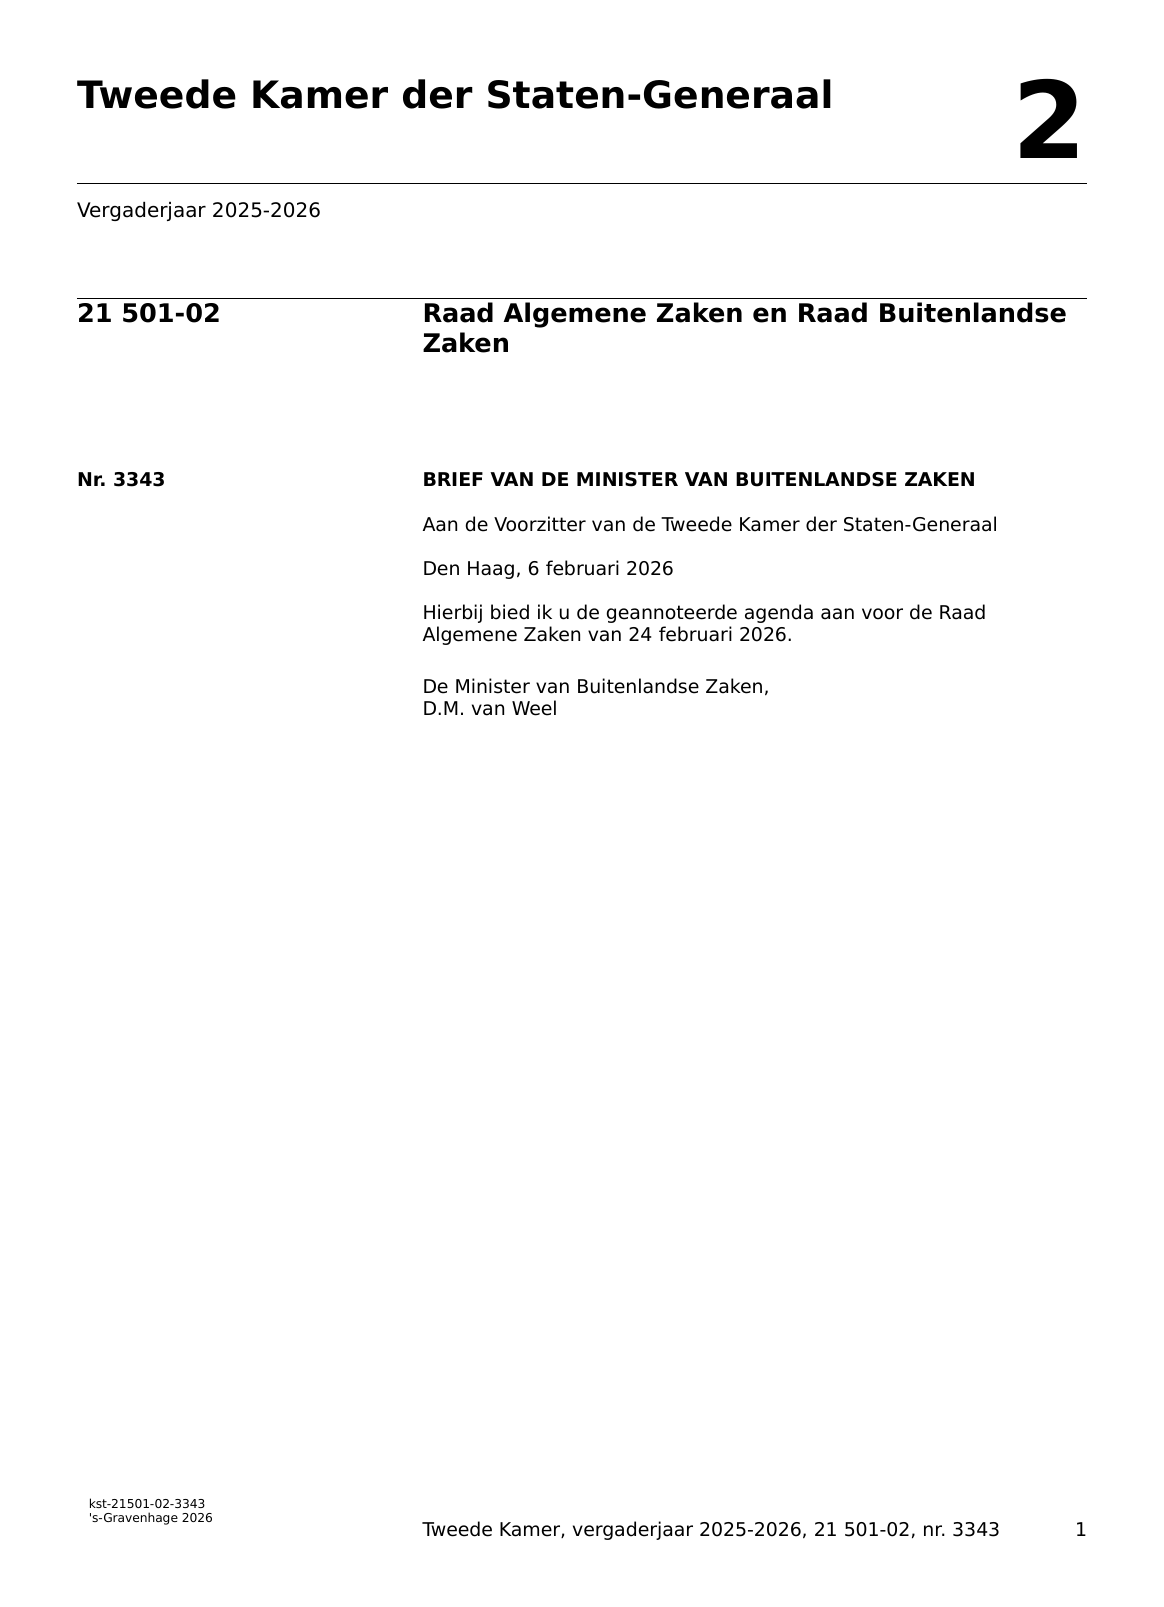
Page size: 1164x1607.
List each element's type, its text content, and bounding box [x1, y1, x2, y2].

text kst-21501-02-3343 [88, 1497, 323, 1511]
table_cell Vergaderjaar 2025-2026 [77, 184, 1087, 298]
text De Minister van Buitenlandse Zaken, D.M. van Weel [422, 676, 1087, 720]
table_header Tweede Kamer der Staten-Generaal [77, 59, 886, 183]
subtitle 21 501-02 Raad Algemene Zaken en Raad Buitenlandse Zaken [77, 299, 1087, 358]
text Den Haag, 6 februari 2026 [422, 558, 1087, 580]
subtitle Nr. 3343 BRIEF VAN DE MINISTER VAN BUITENLANDSE ZAKEN [77, 469, 1087, 491]
text Aan de Voorzitter van de Tweede Kamer der Staten-Generaal [422, 513, 1087, 536]
text 's-Gravenhage 2026 [88, 1511, 323, 1525]
text Hierbij bied ik u de geannoteerde agenda aan voor de Raad Algemene Zaken van 24 februari 2026. [422, 602, 1087, 646]
table_header 2 [886, 59, 1087, 183]
